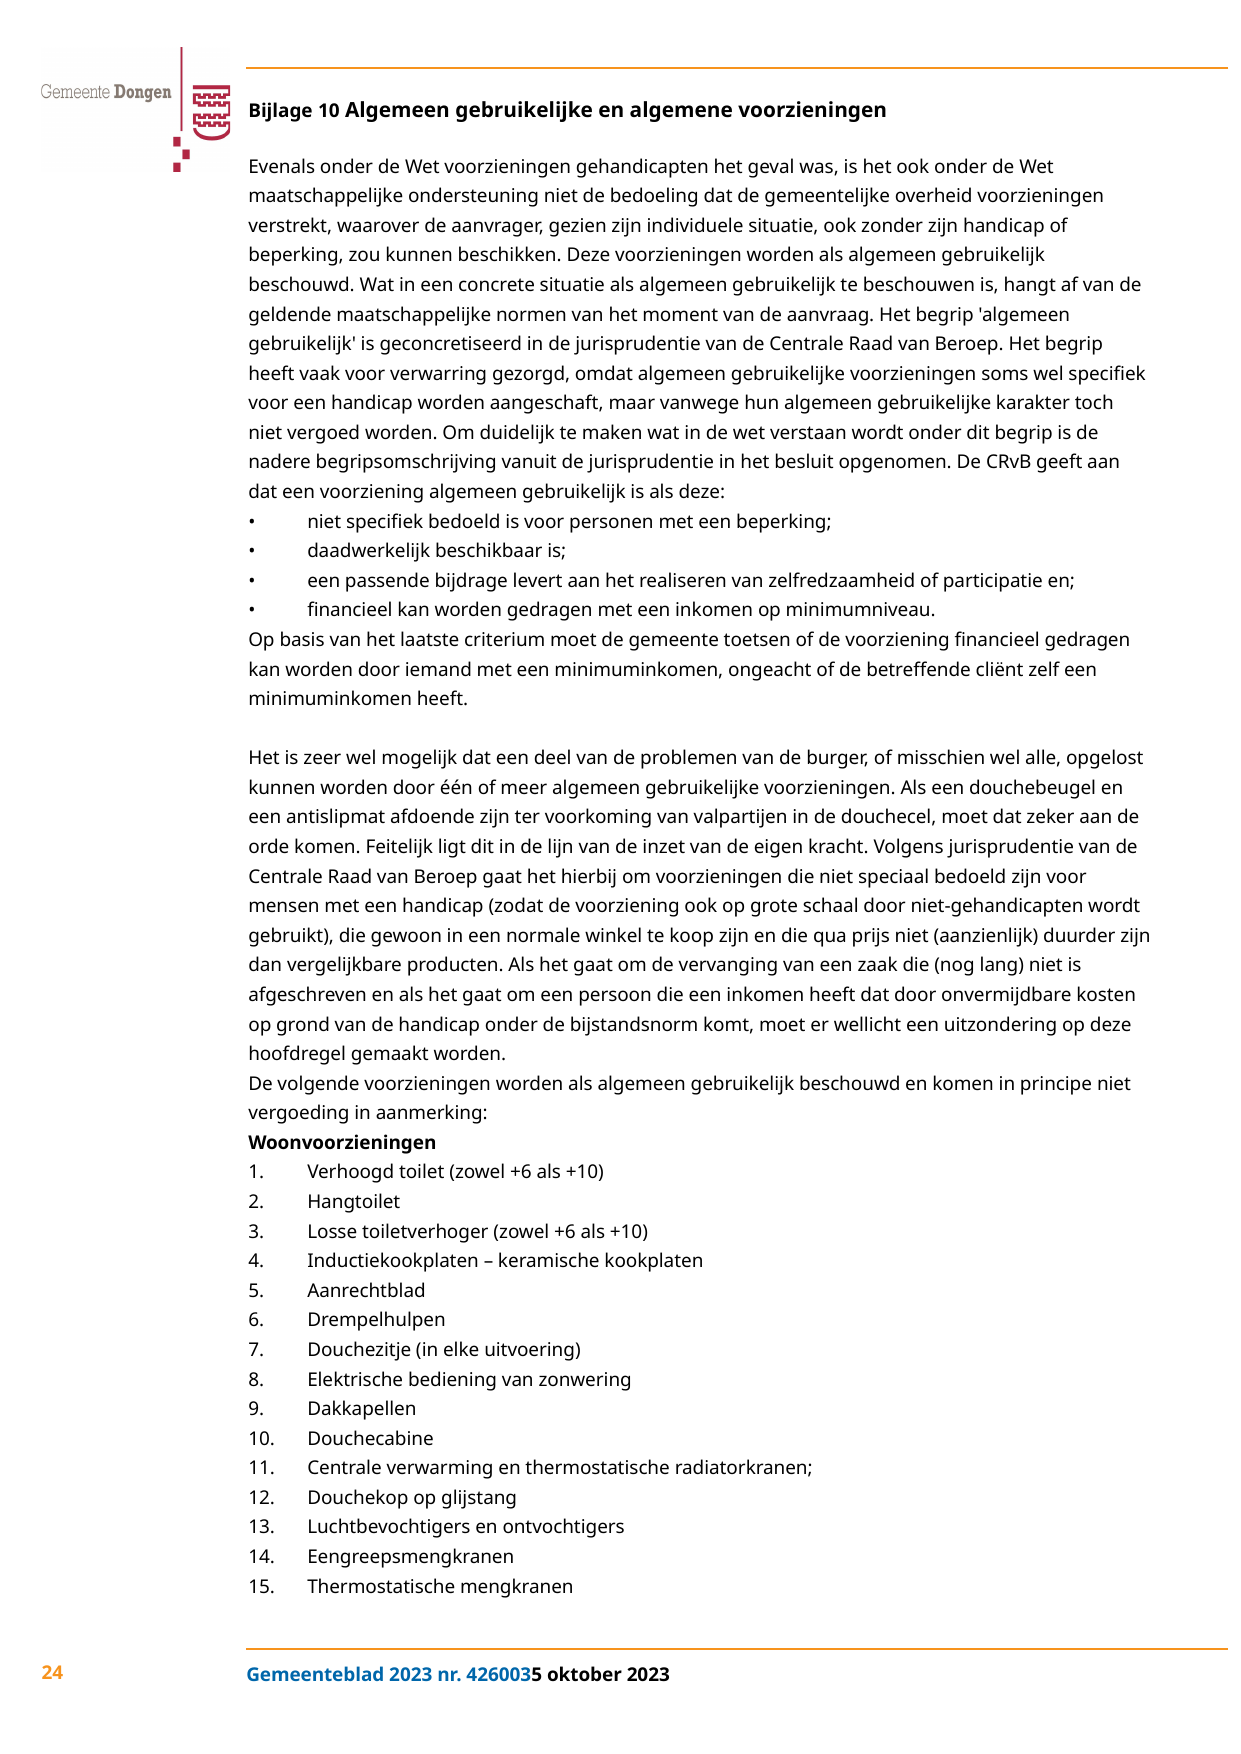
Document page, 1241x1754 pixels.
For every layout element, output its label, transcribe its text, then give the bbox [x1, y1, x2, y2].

list Hangtoilet [248, 1188, 1152, 1214]
text Evenals onder de Wet voorzieningen gehandicapten het geval was, is het ook onder de Wet maatschappelijke ondersteuning niet de bedoeling dat de gemeentelijke overheid voorzieningen verstrekt, waarover de aanvrager, gezien zijn individuele situatie, ook zonder zijn handicap of beperking, zou kunnen beschikken. Deze voorzieningen worden als algemeen gebruikelijk beschouwd. Wat in een concrete situatie als algemeen gebruikelijk te beschouwen is, hangt af van de geldende maatschappelijke normen van het moment van de aanvraag. Het begrip 'algemeen gebruikelijk' is geconcretiseerd in de jurisprudentie van de Centrale Raad van Beroep. Het begrip heeft vaak voor verwarring gezorgd, omdat algemeen gebruikelijke voorzieningen soms wel specifiek voor een handicap worden aangeschaft, maar vanwege hun algemeen gebruikelijke karakter toch niet vergoed worden. Om duidelijk te maken wat in de wet verstaan wordt onder dit begrip is de nadere begripsomschrijving vanuit de jurisprudentie in het besluit opgenomen. De CRvB geeft aan dat een voorziening algemeen gebruikelijk is als deze: [248, 153, 1152, 504]
text Het is zeer wel mogelijk dat een deel van de problemen van de burger, of misschien wel alle, opgelost kunnen worden door één of meer algemeen gebruikelijke voorzieningen. Als een douchebeugel en een antislipmat afdoende zijn ter voorkoming van valpartijen in de douchecel, moet dat zeker aan de orde komen. Feitelijk ligt dit in de lijn van de inzet van de eigen kracht. Volgens jurisprudentie van de Centrale Raad van Beroep gaat het hierbij om voorzieningen die niet speciaal bedoeld zijn voor mensen met een handicap (zodat de voorziening ook op grote schaal door niet-gehandicapten wordt gebruikt), die gewoon in een normale winkel te koop zijn en die qua prijs niet (aanzienlijk) duurder zijn dan vergelijkbare producten. Als het gaat om de vervanging van een zaak die (nog lang) niet is afgeschreven en als het gaat om een persoon die een inkomen heeft dat door onvermijdbare kosten op grond van de handicap onder de bijstandsnorm komt, moet er wellicht een uitzondering op deze hoofdregel gemaakt worden. [248, 744, 1152, 1066]
list Thermostatische mengkranen [248, 1573, 1152, 1599]
text De volgende voorzieningen worden als algemeen gebruikelijk beschouwd en komen in principe niet vergoeding in aanmerking: [248, 1070, 1152, 1125]
list Dakkapellen [248, 1395, 1152, 1421]
list Luchtbevochtigers en ontvochtigers [248, 1514, 1152, 1539]
list financieel kan worden gedragen met een inkomen op minimumniveau. [248, 597, 1152, 622]
list Douchecabine [248, 1425, 1152, 1451]
list Centrale verwarming en thermostatische radiatorkranen; [248, 1454, 1152, 1480]
list Douchekop op glijstang [248, 1484, 1152, 1510]
list een passende bijdrage levert aan het realiseren van zelfredzaamheid of participatie en; [248, 567, 1152, 593]
list Aanrechtblad [248, 1277, 1152, 1303]
list niet specifiek bedoeld is voor personen met een beperking; [248, 508, 1152, 534]
list Drempelhulpen [248, 1307, 1152, 1332]
list Eengreepsmengkranen [248, 1543, 1152, 1569]
text Woonvoorzieningen [248, 1129, 1152, 1155]
text Bijlage 10 Algemeen gebruikelijke en algemene voorzieningen [248, 95, 1152, 123]
picture [41, 47, 231, 172]
list Verhoogd toilet (zowel +6 als +10) [248, 1159, 1152, 1184]
list Losse toiletverhoger (zowel +6 als +10) [248, 1218, 1152, 1244]
list Elektrische bediening van zonwering [248, 1366, 1152, 1392]
list Douchezitje (in elke uitvoering) [248, 1336, 1152, 1362]
list Inductiekookplaten – keramische kookplaten [248, 1247, 1152, 1273]
text Op basis van het laatste criterium moet de gemeente toetsen of de voorziening financieel gedragen kan worden door iemand met een minimuminkomen, ongeacht of de betreffende cliënt zelf een minimuminkomen heeft. [248, 626, 1152, 711]
list daadwerkelijk beschikbaar is; [248, 537, 1152, 563]
